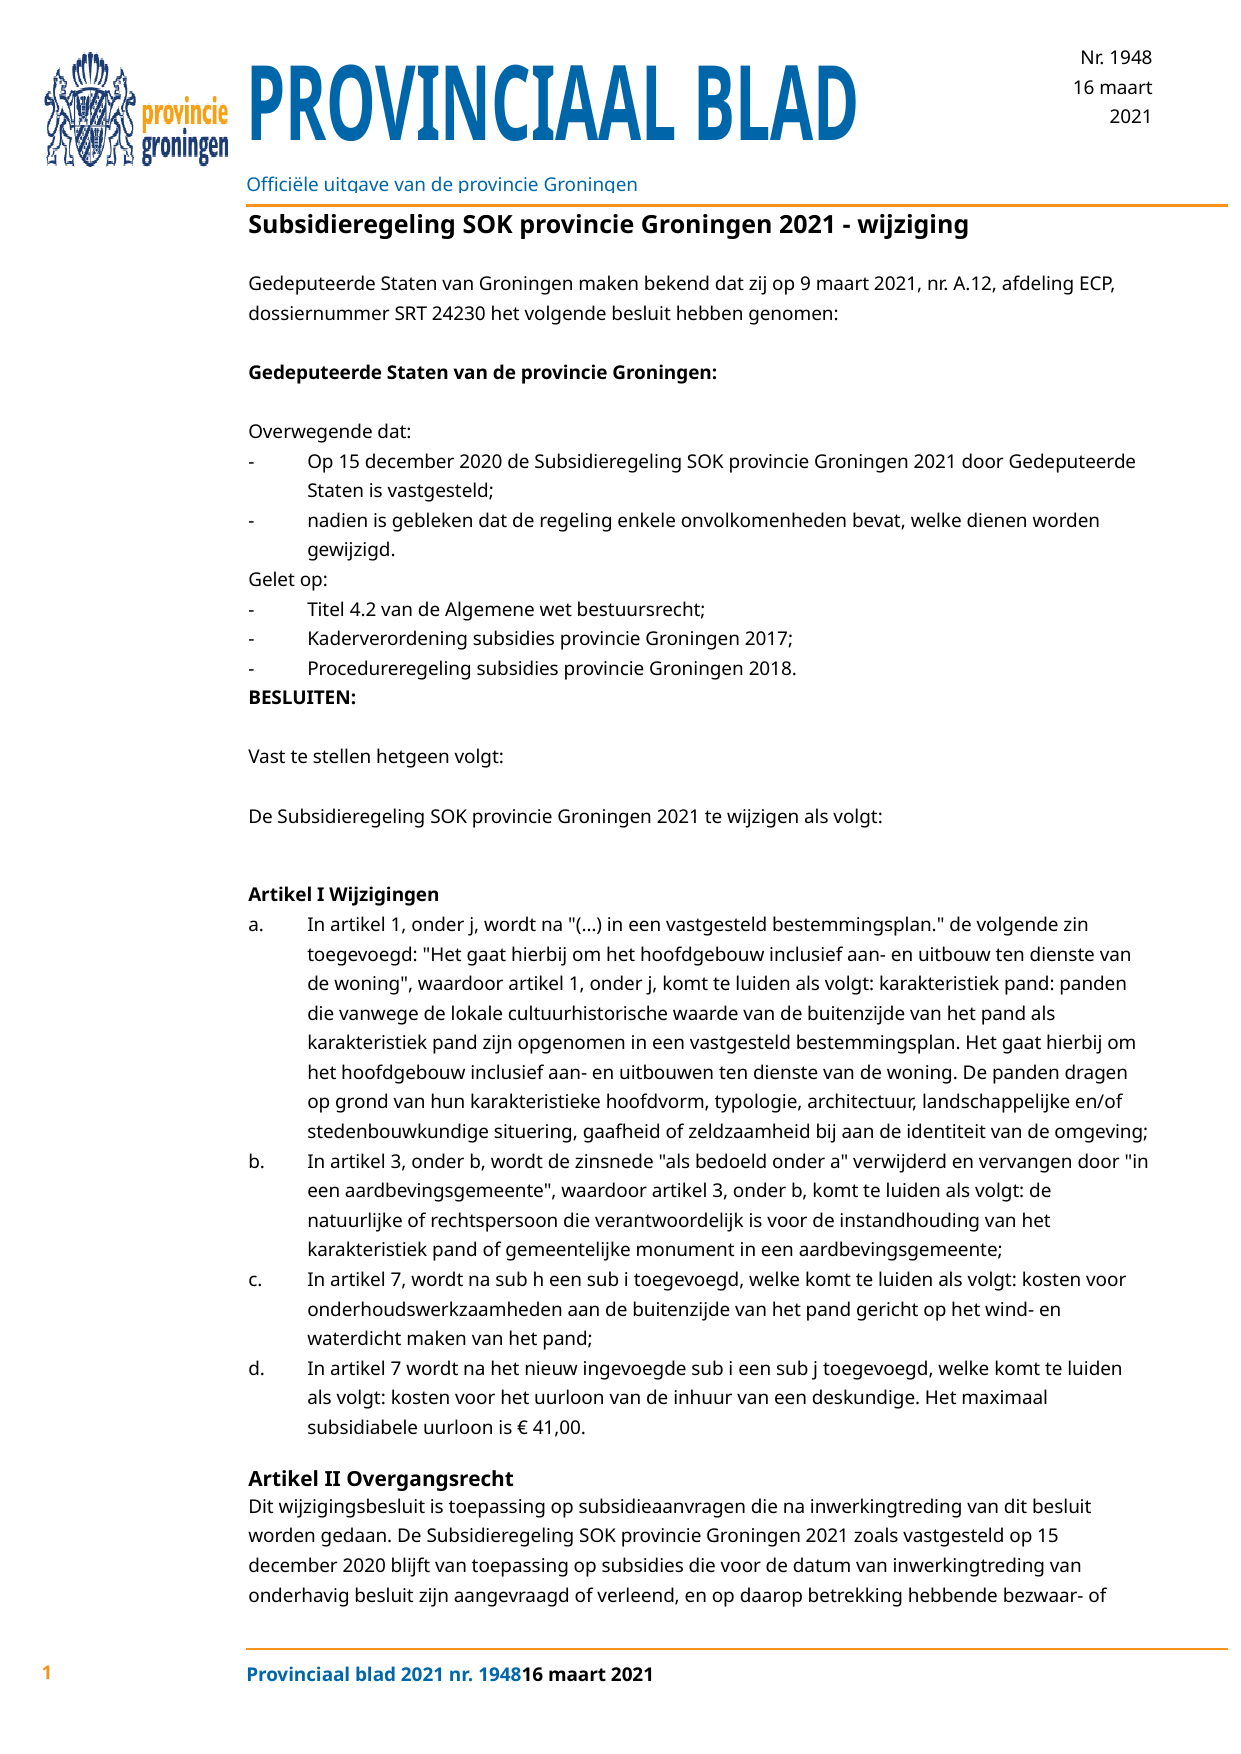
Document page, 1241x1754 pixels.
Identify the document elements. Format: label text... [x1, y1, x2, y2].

text Artikel II Overgangsrecht [248, 1464, 1152, 1493]
list In artikel 7 wordt na het nieuw ingevoegde sub i een sub j toegevoegd, welke komt te luiden als volgt: kosten voor het uurloon van de inhuur van een deskundige. Het maximaal subsidiabele uurloon is € 41,00. [248, 1355, 1152, 1440]
picture [41, 47, 231, 172]
list Op 15 december 2020 de Subsidieregeling SOK provincie Groningen 2021 door Gedeputeerde Staten is vastgesteld; [248, 448, 1152, 503]
list In artikel 7, wordt na sub h een sub i toegevoegd, welke komt te luiden als volgt: kosten voor onderhoudswerkzaamheden aan de buitenzijde van het pand gericht op het wind- en waterdicht maken van het pand; [248, 1266, 1152, 1351]
text Artikel I Wijzigingen [248, 882, 1152, 907]
text Dit wijzigingsbesluit is toepassing op subsidieaanvragen die na inwerkingtreding van dit besluit worden gedaan. De Subsidieregeling SOK provincie Groningen 2021 zoals vastgesteld op 15 december 2020 blijft van toepassing op subsidies die voor de datum van inwerkingtreding van onderhavig besluit zijn aangevraagd of verleend, en op daarop betrekking hebbende bezwaar- of [248, 1493, 1152, 1607]
list nadien is gebleken dat de regeling enkele onvolkomenheden bevat, welke dienen worden gewijzigd. [248, 507, 1152, 562]
list Titel 4.2 van de Algemene wet bestuursrecht; [248, 596, 1152, 621]
text De Subsidieregeling SOK provincie Groningen 2021 te wijzigen als volgt: [248, 803, 1152, 828]
text Gedeputeerde Staten van de provincie Groningen: [248, 359, 1152, 385]
list Kaderverordening subsidies provincie Groningen 2017; [248, 625, 1152, 651]
list In artikel 3, onder b, wordt de zinsnede "als bedoeld onder a" verwijderd en vervangen door "in een aardbevingsgemeente", waardoor artikel 3, onder b, komt te luiden als volgt: de natuurlijke of rechtspersoon die verantwoordelijk is voor de instandhouding van het karakteristiek pand of gemeentelijke monument in een aardbevingsgemeente; [248, 1148, 1152, 1262]
text Subsidieregeling SOK provincie Groningen 2021 - wijziging [248, 207, 1152, 241]
list Procedureregeling subsidies provincie Groningen 2018. [248, 655, 1152, 681]
text Vast te stellen hetgeen volgt: [248, 744, 1152, 769]
list In artikel 1, onder j, wordt na "(…) in een vastgesteld bestemmingsplan." de volgende zin toegevoegd: "Het gaat hierbij om het hoofdgebouw inclusief aan- en uitbouw ten dienste van de woning", waardoor artikel 1, onder j, komt te luiden als volgt: karakteristiek pand: panden die vanwege de lokale cultuurhistorische waarde van de buitenzijde van het pand als karakteristiek pand zijn opgenomen in een vastgesteld bestemmingsplan. Het gaat hierbij om het hoofdgebouw inclusief aan- en uitbouwen ten dienste van de woning. De panden dragen op grond van hun karakteristieke hoofdvorm, typologie, architectuur, landschappelijke en/of stedenbouwkundige situering, gaafheid of zeldzaamheid bij aan de identiteit van de omgeving; [248, 911, 1152, 1144]
text Overwegende dat: [248, 418, 1152, 444]
text BESLUITEN: [248, 684, 1152, 710]
text Gelet op: [248, 566, 1152, 592]
text Gedeputeerde Staten van Groningen maken bekend dat zij op 9 maart 2021, nr. A.12, afdeling ECP, dossiernummer SRT 24230 het volgende besluit hebben genomen: [248, 270, 1152, 326]
